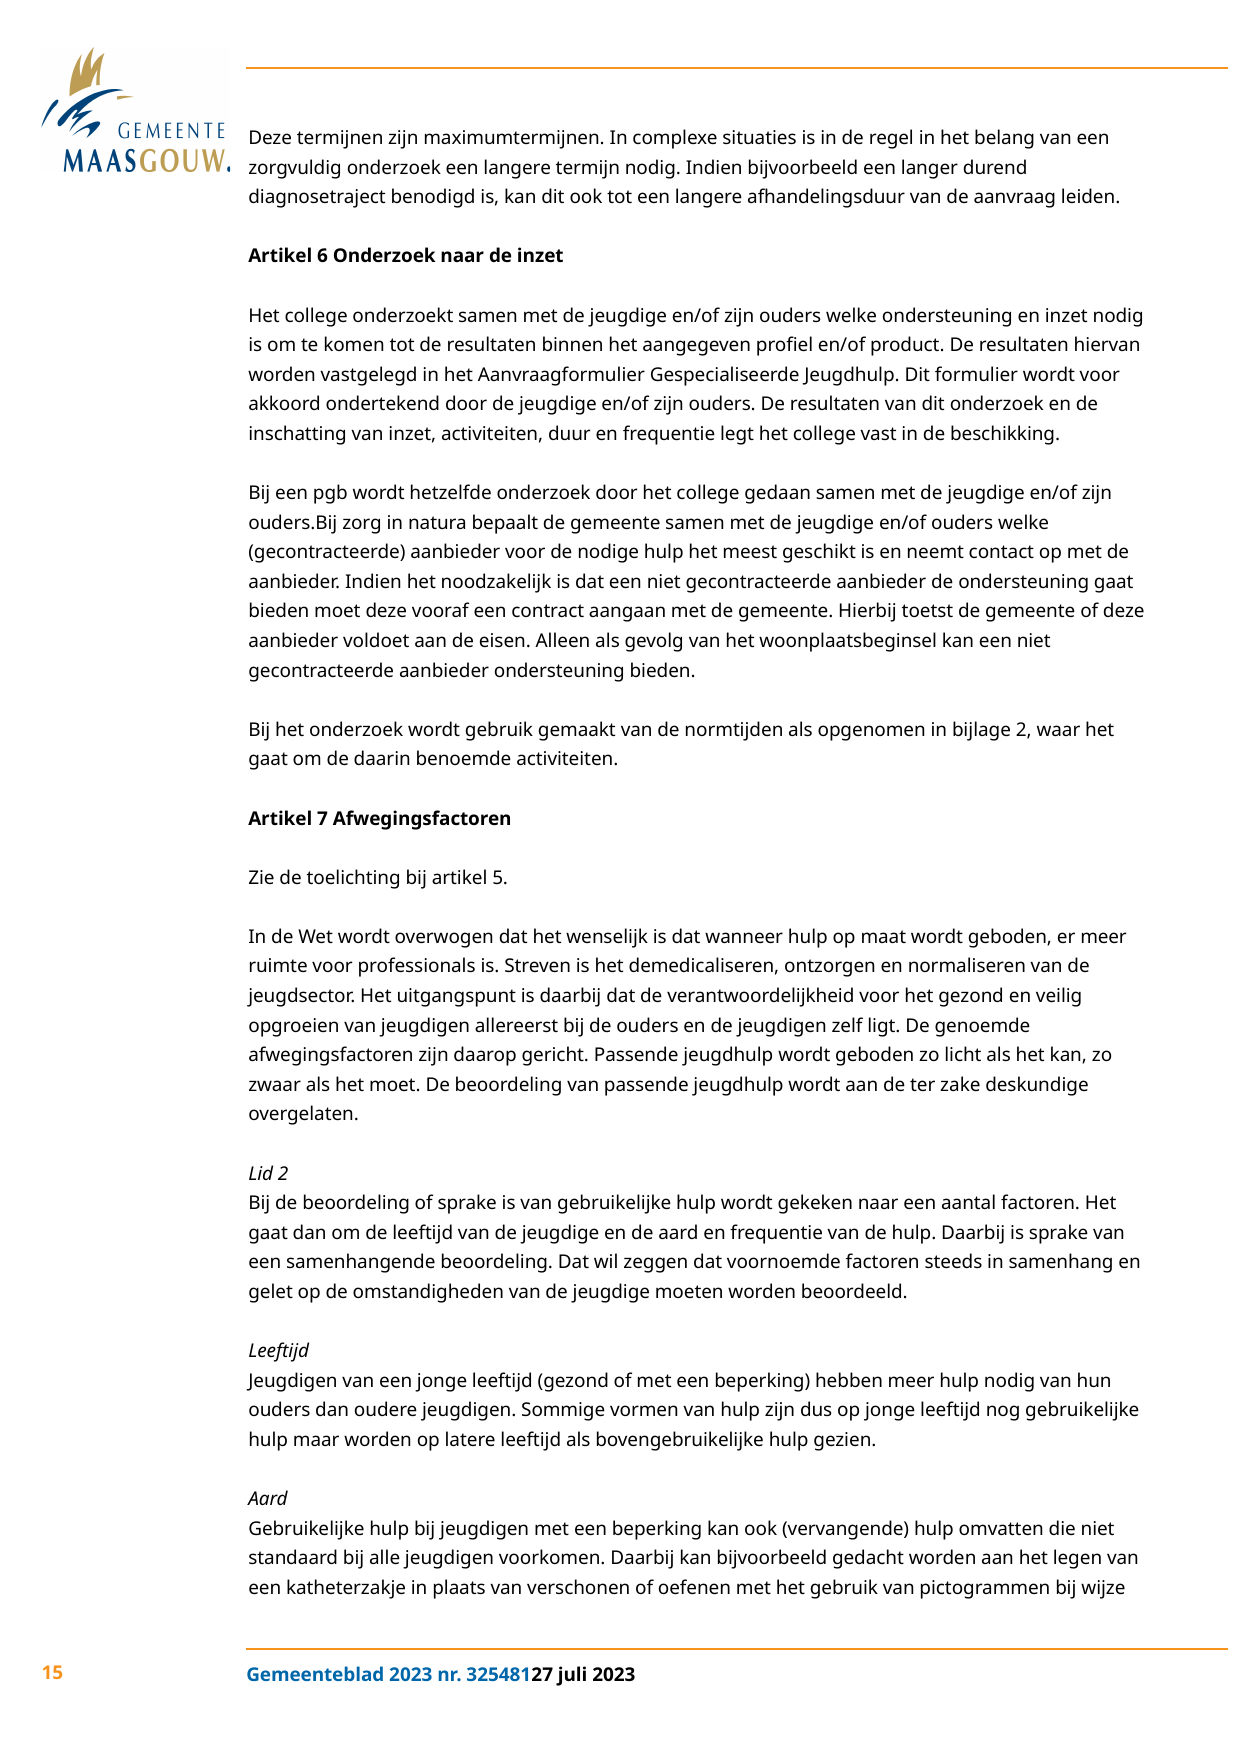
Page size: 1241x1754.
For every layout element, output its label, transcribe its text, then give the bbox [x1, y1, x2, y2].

text Bij een pgb wordt hetzelfde onderzoek door het college gedaan samen met de jeugdige en/of zijn ouders.Bij zorg in natura bepaalt de gemeente samen met de jeugdige en/of ouders welke (gecontracteerde) aanbieder voor de nodige hulp het meest geschikt is en neemt contact op met de aanbieder. Indien het noodzakelijk is dat een niet gecontracteerde aanbieder de ondersteuning gaat bieden moet deze vooraf een contract aangaan met de gemeente. Hierbij toetst de gemeente of deze aanbieder voldoet aan de eisen. Alleen als gevolg van het woonplaatsbeginsel kan een niet gecontracteerde aanbieder ondersteuning bieden. [248, 479, 1152, 683]
text In de Wet wordt overwogen dat het wenselijk is dat wanneer hulp op maat wordt geboden, er meer ruimte voor professionals is. Streven is het demedicaliseren, ontzorgen en normaliseren van de jeugdsector. Het uitgangspunt is daarbij dat de verantwoordelijkheid voor het gezond en veilig opgroeien van jeugdigen allereerst bij de ouders en de jeugdigen zelf ligt. De genoemde afwegingsfactoren zijn daarop gericht. Passende jeugdhulp wordt geboden zo licht als het kan, zo zwaar als het moet. De beoordeling van passende jeugdhulp wordt aan de ter zake deskundige overgelaten. [248, 923, 1152, 1126]
text Aard [248, 1485, 1152, 1511]
text Bij het onderzoek wordt gebruik gemaakt van de normtijden als opgenomen in bijlage 2, waar het gaat om de daarin benoemde activiteiten. [248, 716, 1152, 771]
text Gebruikelijke hulp bij jeugdigen met een beperking kan ook (vervangende) hulp omvatten die niet standaard bij alle jeugdigen voorkomen. Daarbij kan bijvoorbeeld gedacht worden aan het legen van een katheterzakje in plaats van verschonen of oefenen met het gebruik van pictogrammen bij wijze [248, 1515, 1152, 1600]
text Artikel 7 Afwegingsfactoren [248, 805, 1152, 831]
text Zie de toelichting bij artikel 5. [248, 864, 1152, 890]
text Leeftijd [248, 1337, 1152, 1363]
text Jeugdigen van een jonge leeftijd (gezond of met een beperking) hebben meer hulp nodig van hun ouders dan oudere jeugdigen. Sommige vormen van hulp zijn dus op jonge leeftijd nog gebruikelijke hulp maar worden op latere leeftijd als bovengebruikelijke hulp gezien. [248, 1367, 1152, 1452]
picture [41, 47, 231, 172]
text Artikel 6 Onderzoek naar de inzet [248, 243, 1152, 268]
text Het college onderzoekt samen met de jeugdige en/of zijn ouders welke ondersteuning en inzet nodig is om te komen tot de resultaten binnen het aangegeven profiel en/of product. De resultaten hiervan worden vastgelegd in het Aanvraagformulier Gespecialiseerde Jeugdhulp. Dit formulier wordt voor akkoord ondertekend door de jeugdige en/of zijn ouders. De resultaten van dit onderzoek en de inschatting van inzet, activiteiten, duur en frequentie legt het college vast in de beschikking. [248, 302, 1152, 446]
text Bij de beoordeling of sprake is van gebruikelijke hulp wordt gekeken naar een aantal factoren. Het gaat dan om de leeftijd van de jeugdige en de aard en frequentie van de hulp. Daarbij is sprake van een samenhangende beoordeling. Dat wil zeggen dat voornoemde factoren steeds in samenhang en gelet op de omstandigheden van de jeugdige moeten worden beoordeeld. [248, 1189, 1152, 1304]
text Lid 2 [248, 1160, 1152, 1186]
text Deze termijnen zijn maximumtermijnen. In complexe situaties is in de regel in het belang van een zorgvuldig onderzoek een langere termijn nodig. Indien bijvoorbeeld een langer durend diagnosetraject benodigd is, kan dit ook tot een langere afhandelingsduur van de aanvraag leiden. [248, 124, 1152, 209]
